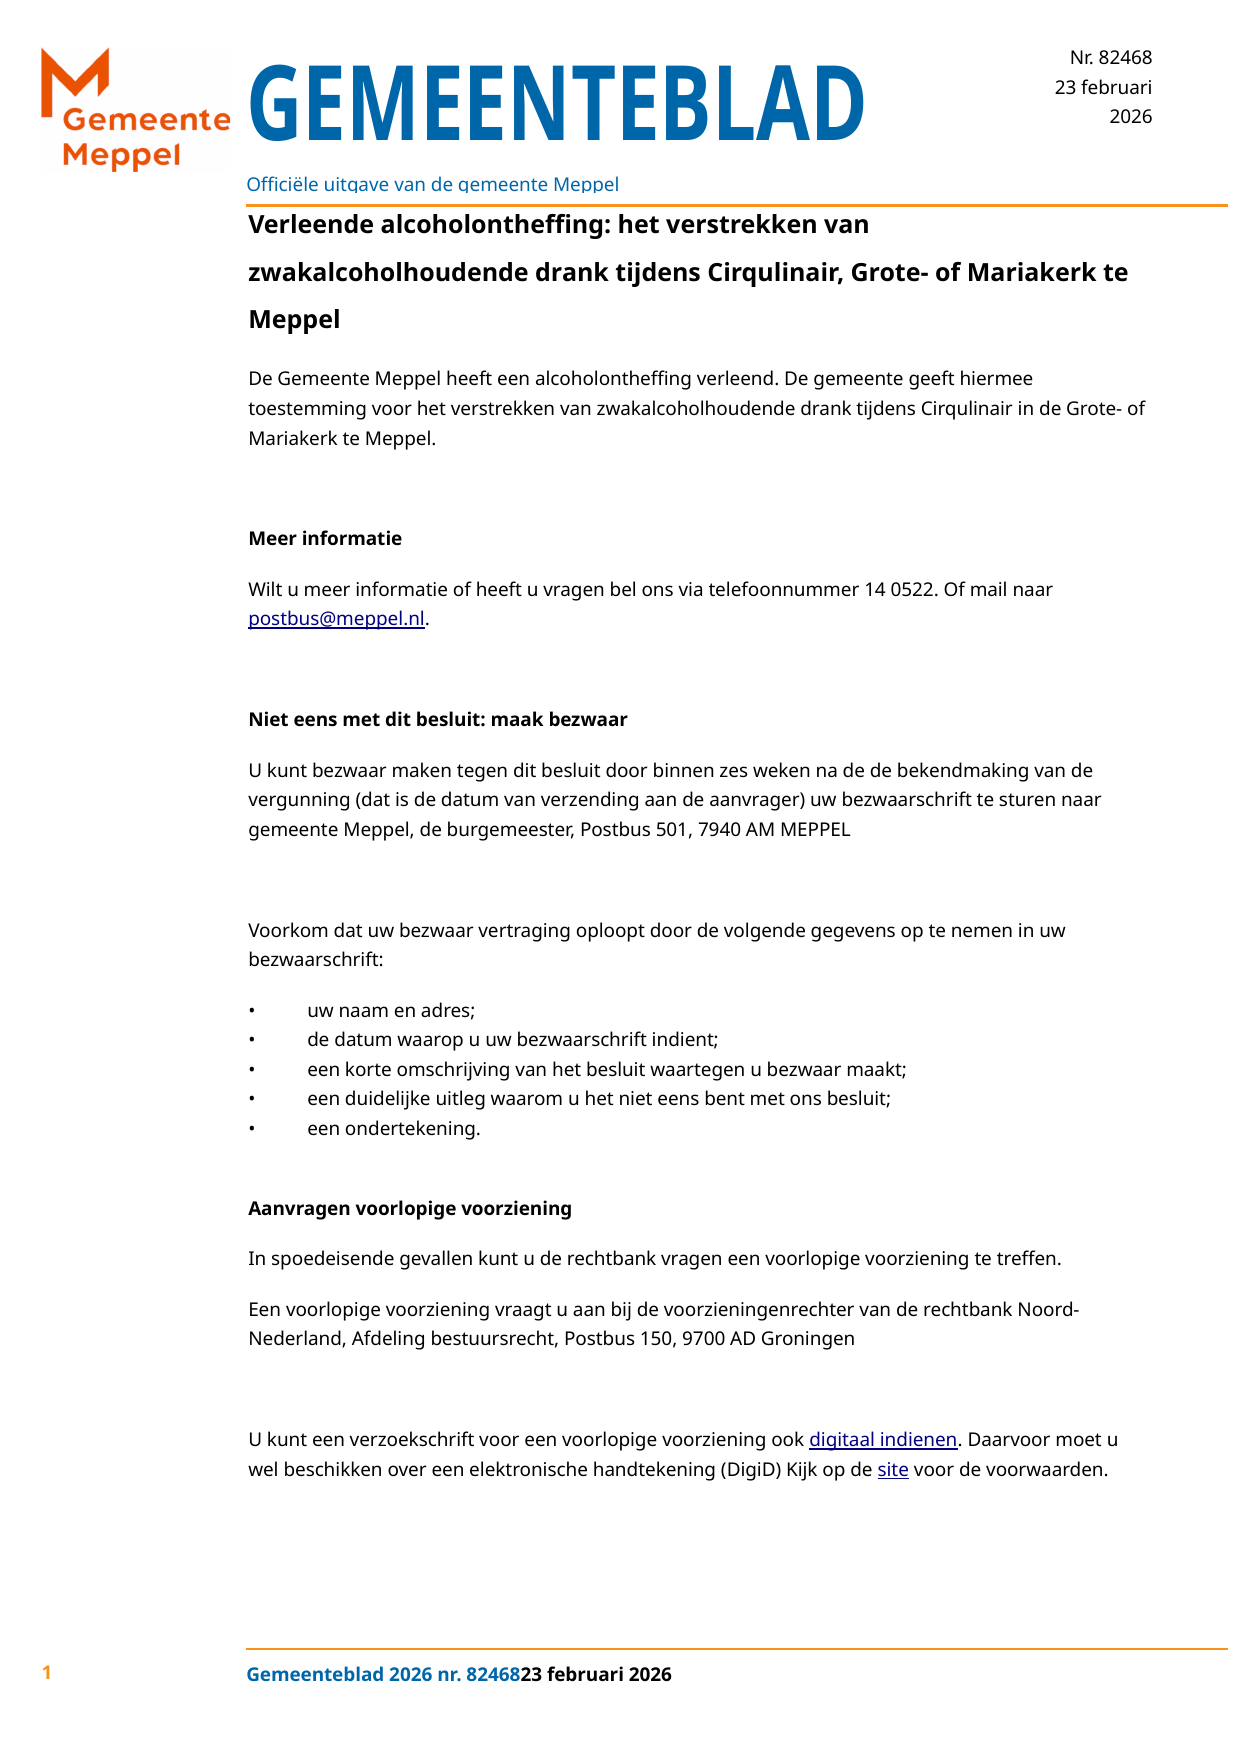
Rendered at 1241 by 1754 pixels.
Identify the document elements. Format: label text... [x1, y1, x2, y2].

text Niet eens met dit besluit: maak bezwaar [248, 706, 1152, 732]
text Wilt u meer informatie of heeft u vragen bel ons via telefoonnummer 14 0522. Of mail naar postbus@meppel.nl. [248, 576, 1152, 631]
text De Gemeente Meppel heeft een alcoholontheffing verleend. De gemeente geeft hiermee toestemming voor het verstrekken van zwakalcoholhoudende drank tijdens Cirqulinair in de Grote- of Mariakerk te Meppel. [248, 366, 1152, 450]
text Voorkom dat uw bezwaar vertraging oploopt door de volgende gegevens op te nemen in uw bezwaarschrift: [248, 917, 1152, 972]
text Een voorlopige voorziening vraagt u aan bij de voorzieningenrechter van de rechtbank Noord-Nederland, Afdeling bestuursrecht, Postbus 150, 9700 AD Groningen [248, 1296, 1152, 1351]
text Meer informatie [248, 526, 1152, 551]
text Aanvragen voorlopige voorziening [248, 1195, 1152, 1221]
text In spoedeisende gevallen kunt u de rechtbank vragen een voorlopige voorziening te treffen. [248, 1246, 1152, 1271]
picture [41, 47, 231, 172]
list een ondertekening. [248, 1115, 1152, 1141]
text U kunt bezwaar maken tegen dit besluit door binnen zes weken na de de bekendmaking van de vergunning (dat is de datum van verzending aan de aanvrager) uw bezwaarschrift te sturen naar gemeente Meppel, de burgemeester, Postbus 501, 7940 AM MEPPEL [248, 757, 1152, 842]
list uw naam en adres; [248, 997, 1152, 1022]
text U kunt een verzoekschrift voor een voorlopige voorziening ook digitaal indienen. Daarvoor moet u wel beschikken over een elektronische handtekening (DigiD) Kijk op de site voor de voorwaarden. [248, 1426, 1152, 1482]
list de datum waarop u uw bezwaarschrift indient; [248, 1026, 1152, 1052]
text Verleende alcoholontheffing: het verstrekken van zwakalcoholhoudende drank tijdens Cirqulinair, Grote- of Mariakerk te Meppel [248, 207, 1152, 336]
list een korte omschrijving van het besluit waartegen u bezwaar maakt; [248, 1056, 1152, 1082]
list een duidelijke uitleg waarom u het niet eens bent met ons besluit; [248, 1086, 1152, 1111]
